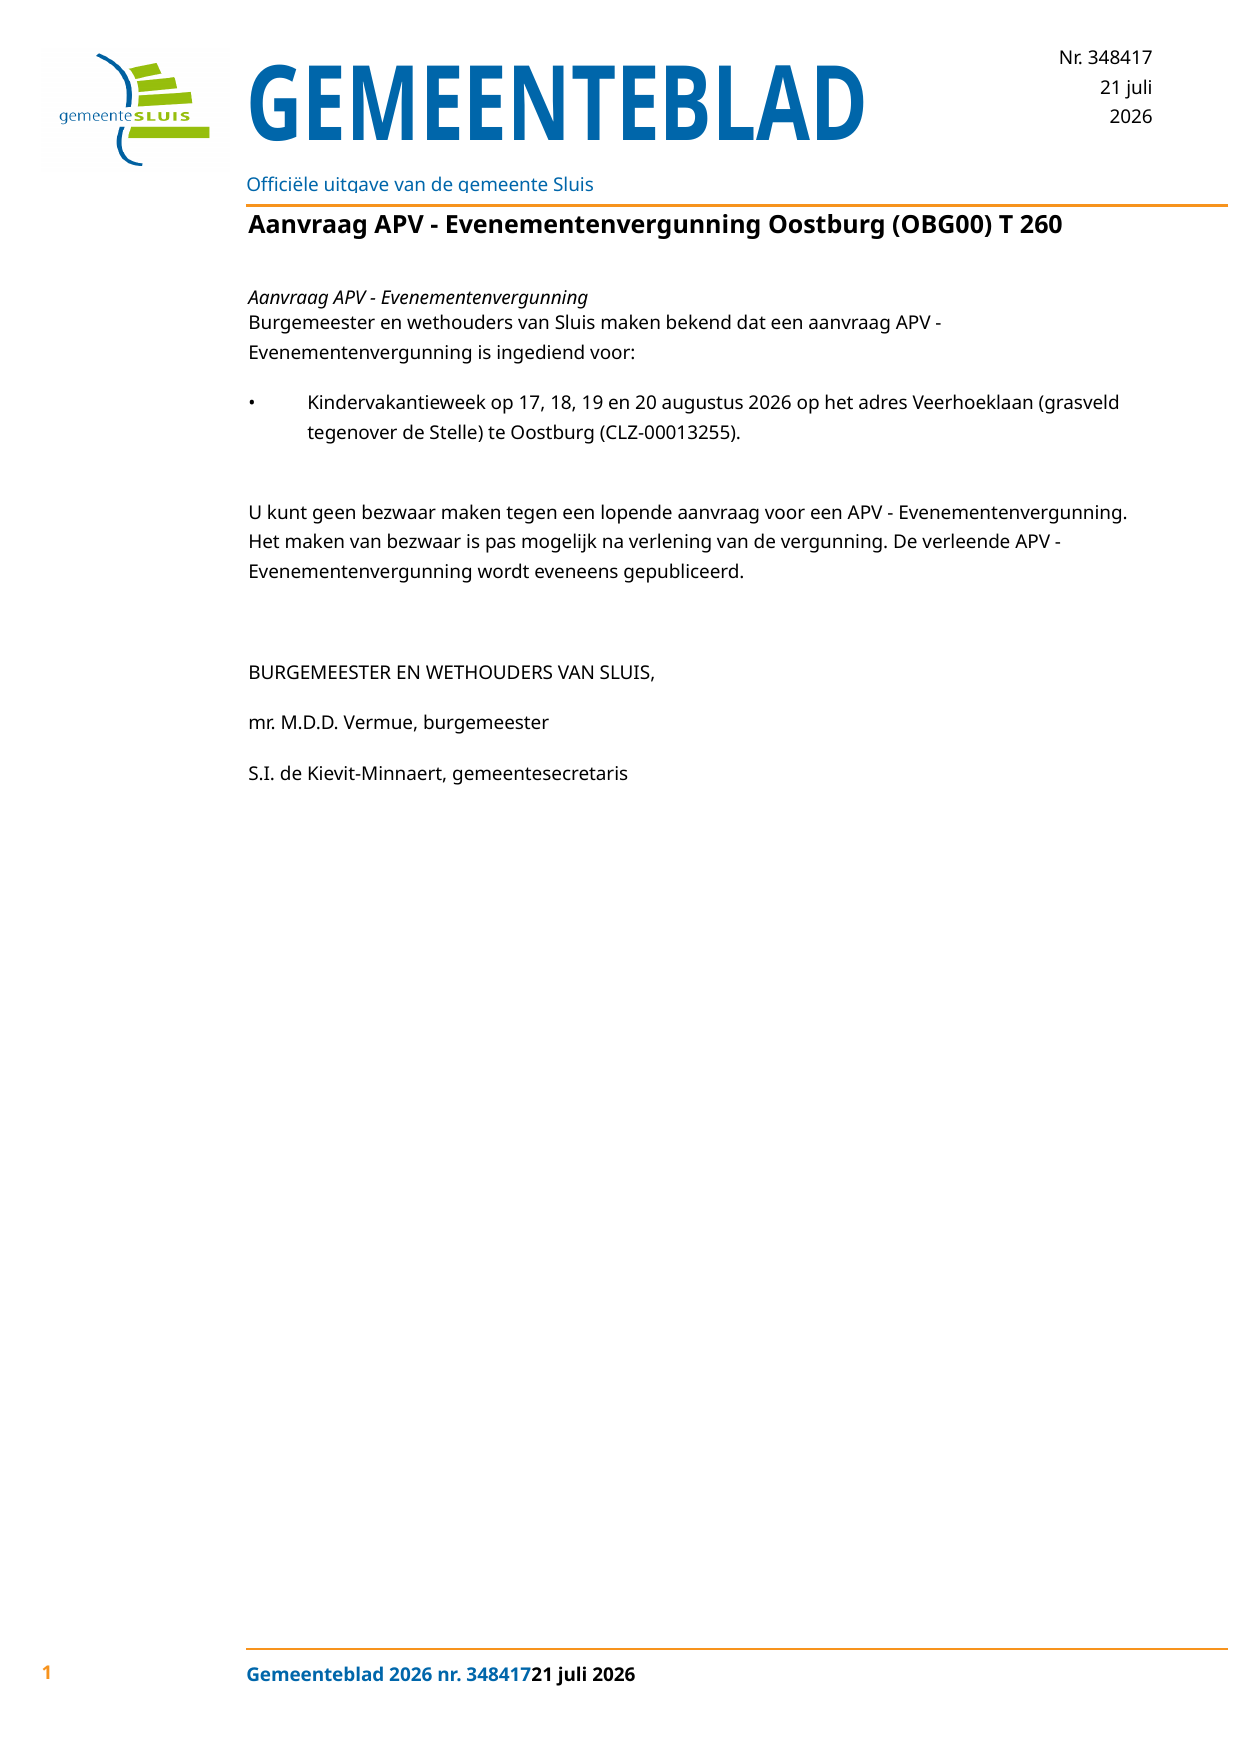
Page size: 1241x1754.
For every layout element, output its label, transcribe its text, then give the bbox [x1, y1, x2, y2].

text Burgemeester en wethouders van Sluis maken bekend dat een aanvraag APV - Evenementenvergunning is ingediend voor: [248, 309, 1152, 365]
text Aanvraag APV - Evenementenvergunning Oostburg (OBG00) T 260 [248, 207, 1152, 241]
text Aanvraag APV - Evenementenvergunning [248, 284, 1152, 309]
list Kindervakantieweek op 17, 18, 19 en 20 augustus 2026 op het adres Veerhoeklaan (grasveld tegenover de Stelle) te Oostburg (CLZ-00013255). [248, 389, 1152, 445]
text S.I. de Kievit-Minnaert, gemeentesecretaris [248, 760, 1152, 786]
text mr. M.D.D. Vermue, burgemeester [248, 709, 1152, 735]
text U kunt geen bezwaar maken tegen een lopende aanvraag voor een APV - Evenementenvergunning. Het maken van bezwaar is pas mogelijk na verlening van de vergunning. De verleende APV - Evenementenvergunning wordt eveneens gepubliceerd. [248, 499, 1152, 584]
picture [41, 47, 231, 172]
text BURGEMEESTER EN WETHOUDERS VAN SLUIS, [248, 659, 1152, 685]
